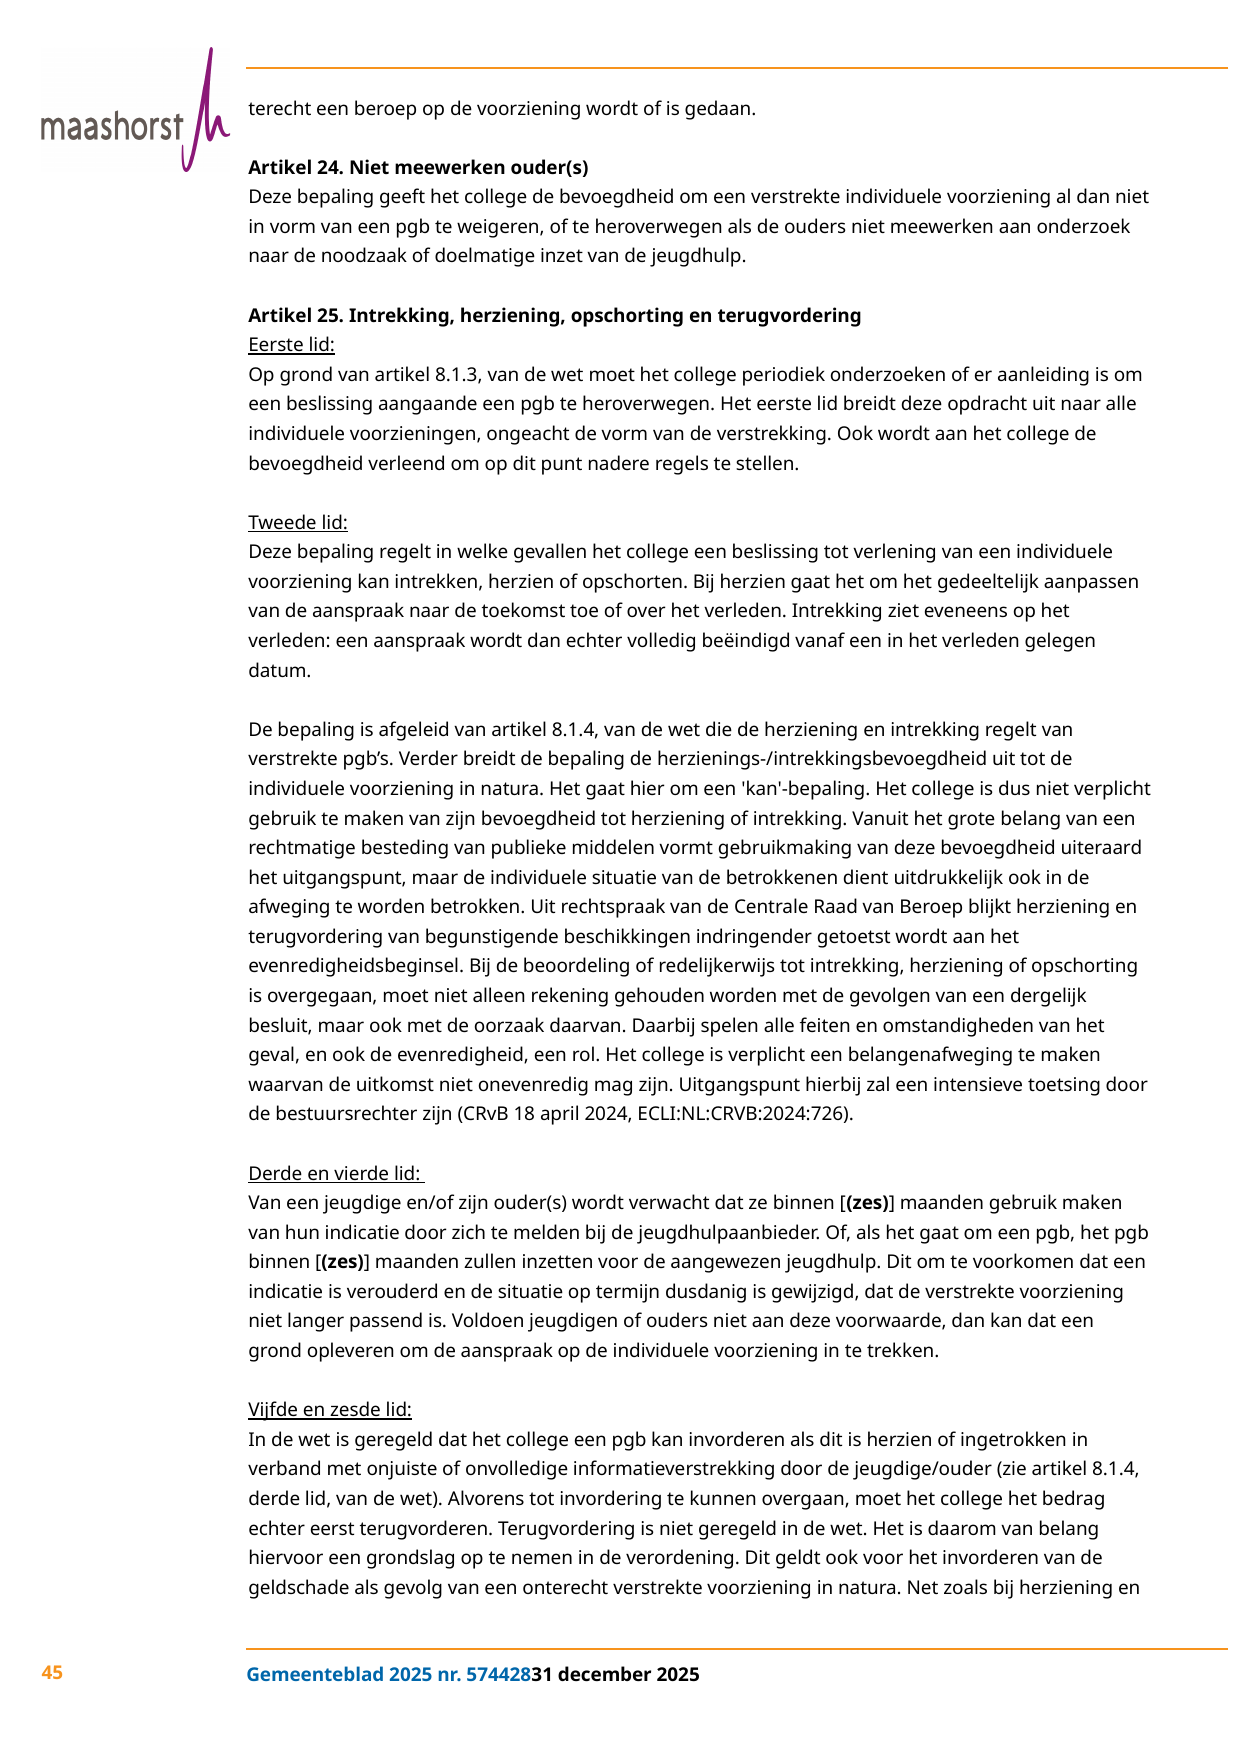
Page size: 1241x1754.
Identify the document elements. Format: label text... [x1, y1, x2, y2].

text Derde en vierde lid: [248, 1160, 1152, 1186]
text Eerste lid: [248, 331, 1152, 357]
text Van een jeugdige en/of zijn ouder(s) wordt verwacht dat ze binnen [(zes)] maanden gebruik maken van hun indicatie door zich te melden bij de jeugdhulpaanbieder. Of, als het gaat om een pgb, het pgb binnen [(zes)] maanden zullen inzetten voor de aangewezen jeugdhulp. Dit om te voorkomen dat een indicatie is verouderd en de situatie op termijn dusdanig is gewijzigd, dat de verstrekte voorziening niet langer passend is. Voldoen jeugdigen of ouders niet aan deze voorwaarde, dan kan dat een grond opleveren om de aanspraak op de individuele voorziening in te trekken. [248, 1189, 1152, 1363]
text Tweede lid: [248, 509, 1152, 535]
text terecht een beroep op de voorziening wordt of is gedaan. [248, 95, 1152, 121]
text De bepaling is afgeleid van artikel 8.1.4, van de wet die de herziening en intrekking regelt van verstrekte pgb’s. Verder breidt de bepaling de herzienings-/intrekkingsbevoegdheid uit tot de individuele voorziening in natura. Het gaat hier om een 'kan'-bepaling. Het college is dus niet verplicht gebruik te maken van zijn bevoegdheid tot herziening of intrekking. Vanuit het grote belang van een rechtmatige besteding van publieke middelen vormt gebruikmaking van deze bevoegdheid uiteraard het uitgangspunt, maar de individuele situatie van de betrokkenen dient uitdrukkelijk ook in de afweging te worden betrokken. Uit rechtspraak van de Centrale Raad van Beroep blijkt herziening en terugvordering van begunstigende beschikkingen indringender getoetst wordt aan het evenredigheidsbeginsel. Bij de beoordeling of redelijkerwijs tot intrekking, herziening of opschorting is overgegaan, moet niet alleen rekening gehouden worden met de gevolgen van een dergelijk besluit, maar ook met de oorzaak daarvan. Daarbij spelen alle feiten en omstandigheden van het geval, en ook de evenredigheid, een rol. Het college is verplicht een belangenafweging te maken waarvan de uitkomst niet onevenredig mag zijn. Uitgangspunt hierbij zal een intensieve toetsing door de bestuursrechter zijn (CRvB 18 april 2024, ECLI:NL:CRVB:2024:726). [248, 716, 1152, 1126]
text Vijfde en zesde lid: [248, 1396, 1152, 1422]
text Op grond van artikel 8.1.3, van de wet moet het college periodiek onderzoeken of er aanleiding is om een beslissing aangaande een pgb te heroverwegen. Het eerste lid breidt deze opdracht uit naar alle individuele voorzieningen, ongeacht de vorm van de verstrekking. Ook wordt aan het college de bevoegdheid verleend om op dit punt nadere regels te stellen. [248, 361, 1152, 476]
text Artikel 24. Niet meewerken ouder(s) [248, 154, 1152, 180]
text Deze bepaling geeft het college de bevoegdheid om een verstrekte individuele voorziening al dan niet in vorm van een pgb te weigeren, of te heroverwegen als de ouders niet meewerken aan onderzoek naar de noodzaak of doelmatige inzet van de jeugdhulp. [248, 183, 1152, 268]
text In de wet is geregeld dat het college een pgb kan invorderen als dit is herzien of ingetrokken in verband met onjuiste of onvolledige informatieverstrekking door de jeugdige/ouder (zie artikel 8.1.4, derde lid, van de wet). Alvorens tot invordering te kunnen overgaan, moet het college het bedrag echter eerst terugvorderen. Terugvordering is niet geregeld in de wet. Het is daarom van belang hiervoor een grondslag op te nemen in de verordening. Dit geldt ook voor het invorderen van de geldschade als gevolg van een onterecht verstrekte voorziening in natura. Net zoals bij herziening en [248, 1426, 1152, 1600]
picture [41, 47, 231, 172]
text Deze bepaling regelt in welke gevallen het college een beslissing tot verlening van een individuele voorziening kan intrekken, herzien of opschorten. Bij herzien gaat het om het gedeeltelijk aanpassen van de aanspraak naar de toekomst toe of over het verleden. Intrekking ziet eveneens op het verleden: een aanspraak wordt dan echter volledig beëindigd vanaf een in het verleden gelegen datum. [248, 538, 1152, 683]
text Artikel 25. Intrekking, herziening, opschorting en terugvordering [248, 302, 1152, 328]
